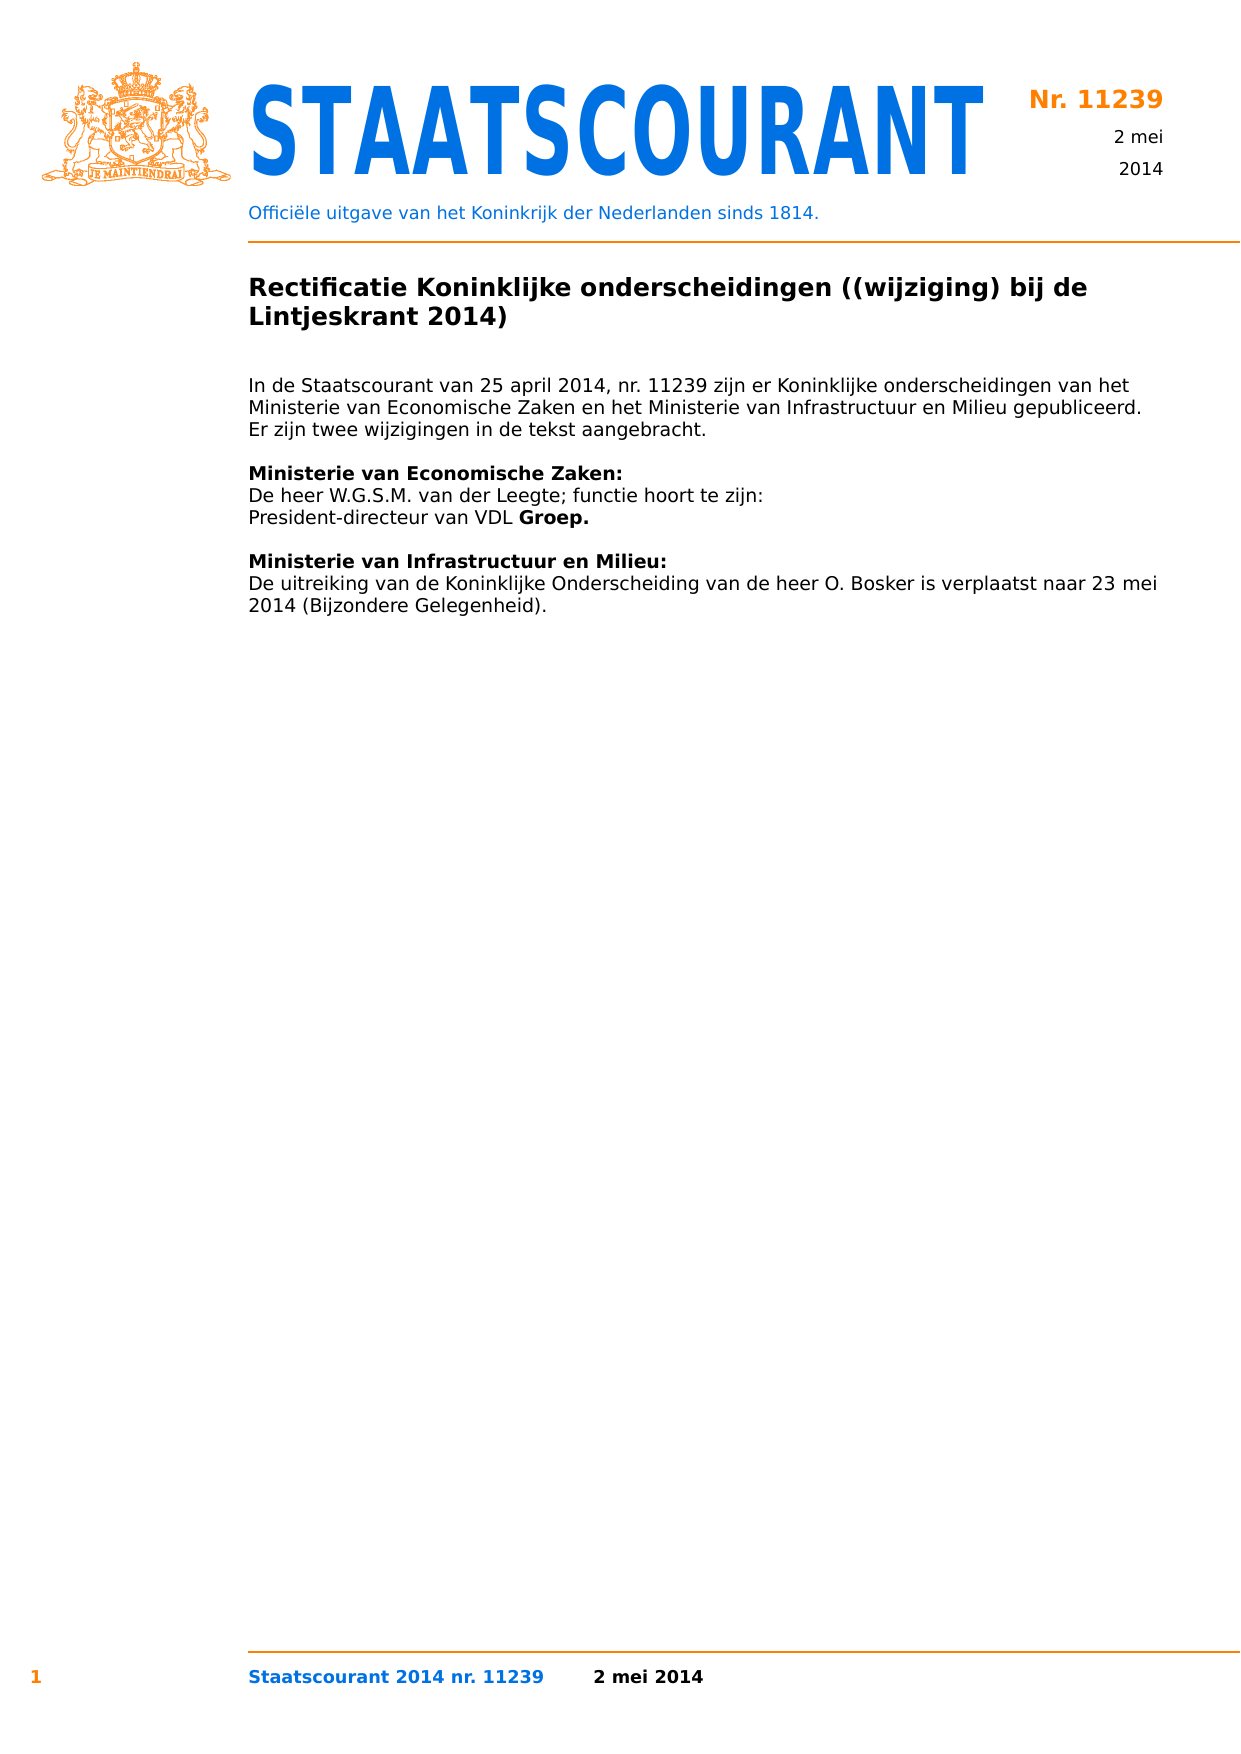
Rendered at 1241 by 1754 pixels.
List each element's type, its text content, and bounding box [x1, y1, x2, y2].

subtitle Rectificatie Koninklijke onderscheidingen ((wijziging) bij de Lintjeskrant 2014) [248, 273, 1163, 331]
text De uitreiking van de Koninklijke Onderscheiding van de heer O. Bosker is verplaatst naar 23 mei 2014 (Bijzondere Gelegenheid). [248, 573, 1163, 617]
text Ministerie van Economische Zaken: [248, 463, 1163, 485]
table_cell 2 mei [998, 121, 1240, 153]
text De heer W.G.S.M. van der Leegte; functie hoort te zijn: [248, 485, 1163, 507]
table_cell Officiële uitgave van het Koninkrijk der Nederlanden sinds 1814. [248, 203, 1240, 241]
table_cell 2014 [998, 153, 1240, 203]
table_header STAATSCOURANT [248, 62, 998, 203]
text President-directeur van VDL Groep. [248, 507, 1163, 529]
picture [41, 62, 231, 186]
table_header Nr. 11239 [998, 62, 1240, 121]
table_header [25, 62, 248, 241]
text Ministerie van Infrastructuur en Milieu: [248, 551, 1163, 573]
text In de Staatscourant van 25 april 2014, nr. 11239 zijn er Koninklijke onderscheidingen van het Ministerie van Economische Zaken en het Ministerie van Infrastructuur en Milieu gepubliceerd. Er zijn twee wijzigingen in de tekst aangebracht. [248, 375, 1163, 441]
